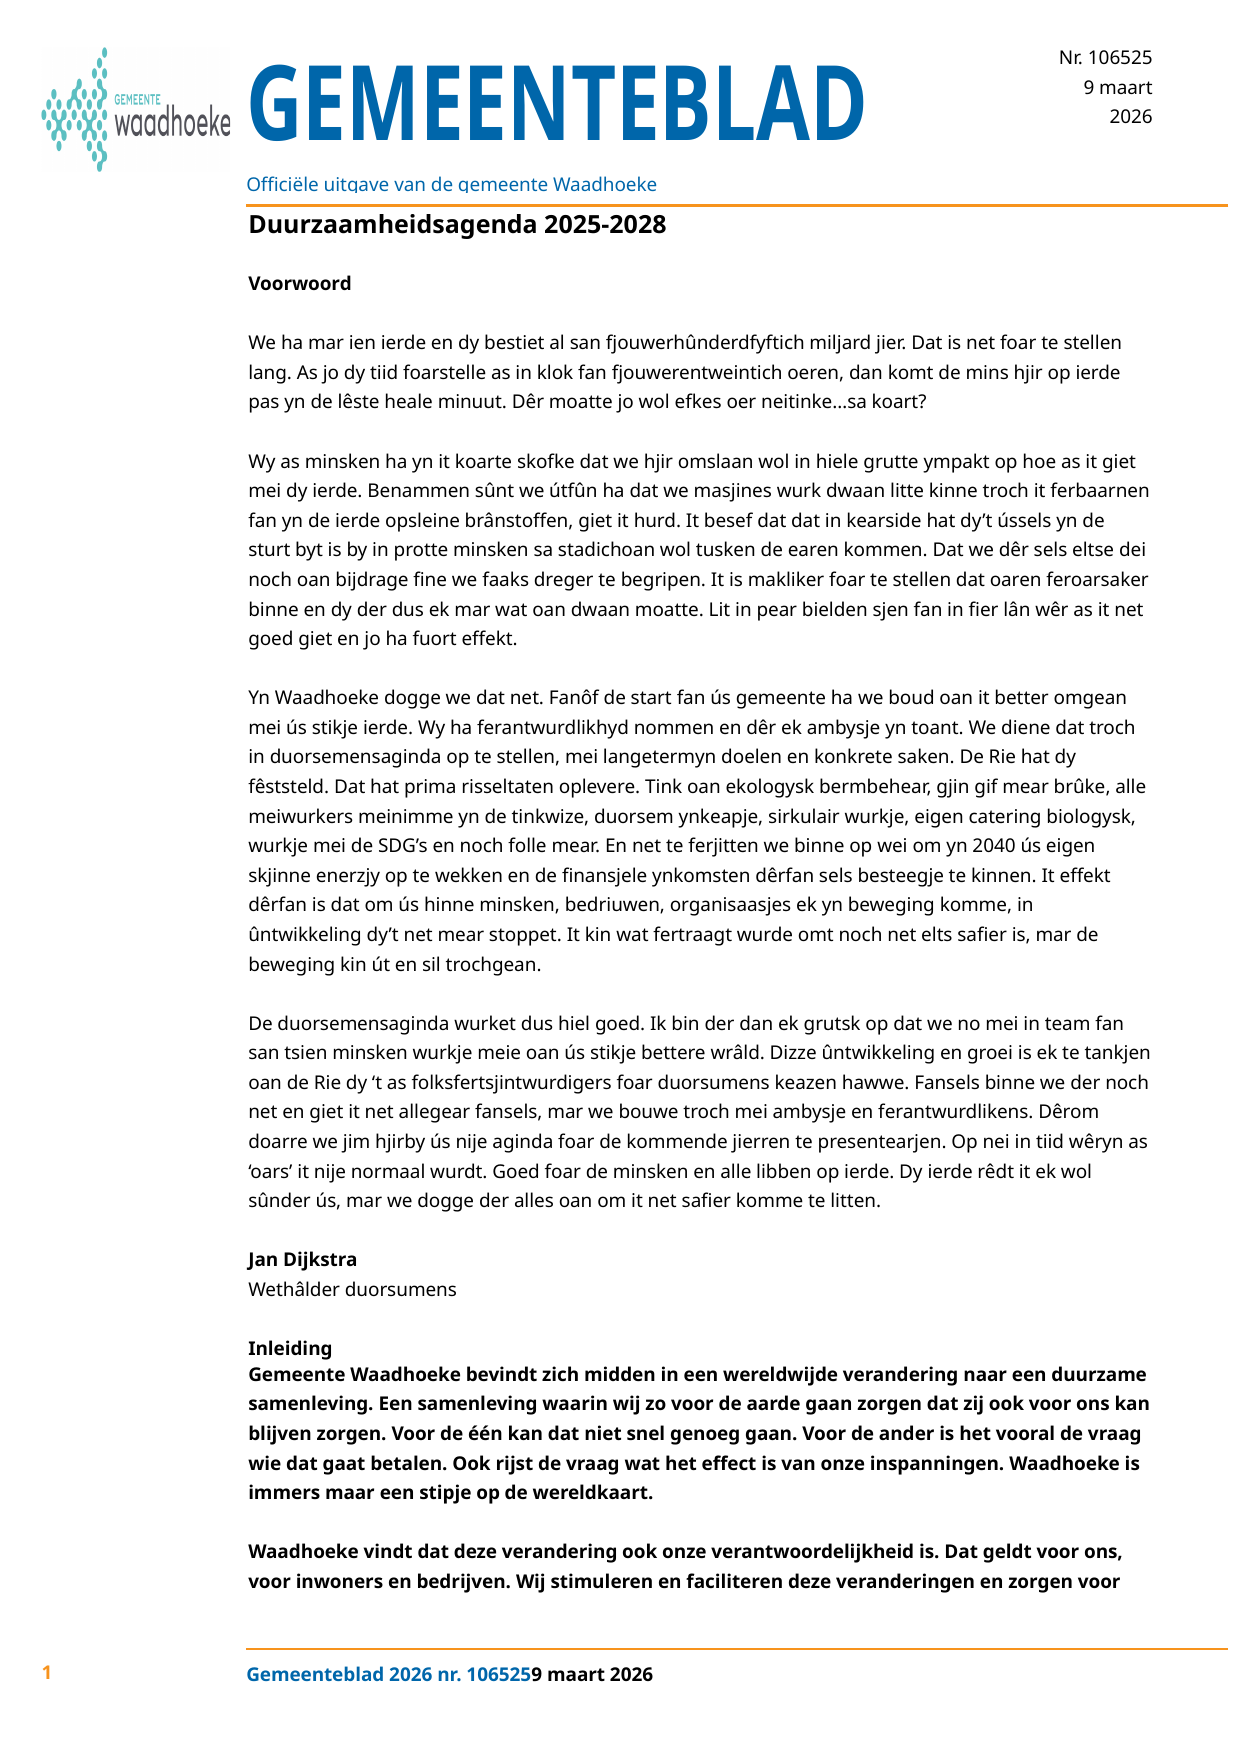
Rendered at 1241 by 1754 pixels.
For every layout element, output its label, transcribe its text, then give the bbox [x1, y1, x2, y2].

text Voorwoord [248, 270, 1152, 296]
text Inleiding [248, 1335, 1152, 1361]
text We ha mar ien ierde en dy bestiet al san fjouwerhûnderdfyftich miljard jier. Dat is net foar te stellen lang. As jo dy tiid foarstelle as in klok fan fjouwerentweintich oeren, dan komt de mins hjir op ierde pas yn de lêste heale minuut. Dêr moatte jo wol efkes oer neitinke…sa koart? [248, 329, 1152, 414]
picture [41, 47, 231, 172]
text Wethâlder duorsumens [248, 1276, 1152, 1302]
text Wy as minsken ha yn it koarte skofke dat we hjir omslaan wol in hiele grutte ympakt op hoe as it giet mei dy ierde. Benammen sûnt we útfûn ha dat we masjines wurk dwaan litte kinne troch it ferbaarnen fan yn de ierde opsleine brânstoffen, giet it hurd. It besef dat dat in kearside hat dy’t ússels yn de sturt byt is by in protte minsken sa stadichoan wol tusken de earen kommen. Dat we dêr sels eltse dei noch oan bijdrage fine we faaks dreger te begripen. It is makliker foar te stellen dat oaren feroarsaker binne en dy der dus ek mar wat oan dwaan moatte. Lit in pear bielden sjen fan in fier lân wêr as it net goed giet en jo ha fuort effekt. [248, 448, 1152, 651]
text Duurzaamheidsagenda 2025-2028 [248, 207, 1152, 241]
text Yn Waadhoeke dogge we dat net. Fanôf de start fan ús gemeente ha we boud oan it better omgean mei ús stikje ierde. Wy ha ferantwurdlikhyd nommen en dêr ek ambysje yn toant. We diene dat troch in duorsemensaginda op te stellen, mei langetermyn doelen en konkrete saken. De Rie hat dy fêststeld. Dat hat prima risseltaten oplevere. Tink oan ekologysk bermbehear, gjin gif mear brûke, alle meiwurkers meinimme yn de tinkwize, duorsem ynkeapje, sirkulair wurkje, eigen catering biologysk, wurkje mei de SDG’s en noch folle mear. En net te ferjitten we binne op wei om yn 2040 ús eigen skjinne enerzjy op te wekken en de finansjele ynkomsten dêrfan sels besteegje te kinnen. It effekt dêrfan is dat om ús hinne minsken, bedriuwen, organisaasjes ek yn beweging komme, in ûntwikkeling dy’t net mear stoppet. It kin wat fertraagt wurde omt noch net elts safier is, mar de beweging kin út en sil trochgean. [248, 684, 1152, 976]
text De duorsemensaginda wurket dus hiel goed. Ik bin der dan ek grutsk op dat we no mei in team fan san tsien minsken wurkje meie oan ús stikje bettere wrâld. Dizze ûntwikkeling en groei is ek te tankjen oan de Rie dy ‘t as folksfertsjintwurdigers foar duorsumens keazen hawwe. Fansels binne we der noch net en giet it net allegear fansels, mar we bouwe troch mei ambysje en ferantwurdlikens. Dêrom doarre we jim hjirby ús nije aginda foar de kommende jierren te presentearjen. Op nei in tiid wêryn as ‘oars’ it nije normaal wurdt. Goed foar de minsken en alle libben op ierde. Dy ierde rêdt it ek wol sûnder ús, mar we dogge der alles oan om it net safier komme te litten. [248, 1010, 1152, 1213]
text Waadhoeke vindt dat deze verandering ook onze verantwoordelijkheid is. Dat geldt voor ons, voor inwoners en bedrijven. Wij stimuleren en faciliteren deze veranderingen en zorgen voor [248, 1538, 1152, 1594]
text Gemeente Waadhoeke bevindt zich midden in een wereldwijde verandering naar een duurzame samenleving. Een samenleving waarin wij zo voor de aarde gaan zorgen dat zij ook voor ons kan blijven zorgen. Voor de één kan dat niet snel genoeg gaan. Voor de ander is het vooral de vraag wie dat gaat betalen. Ook rijst de vraag wat het effect is van onze inspanningen. Waadhoeke is immers maar een stipje op de wereldkaart. [248, 1361, 1152, 1505]
text Jan Dijkstra [248, 1247, 1152, 1272]
